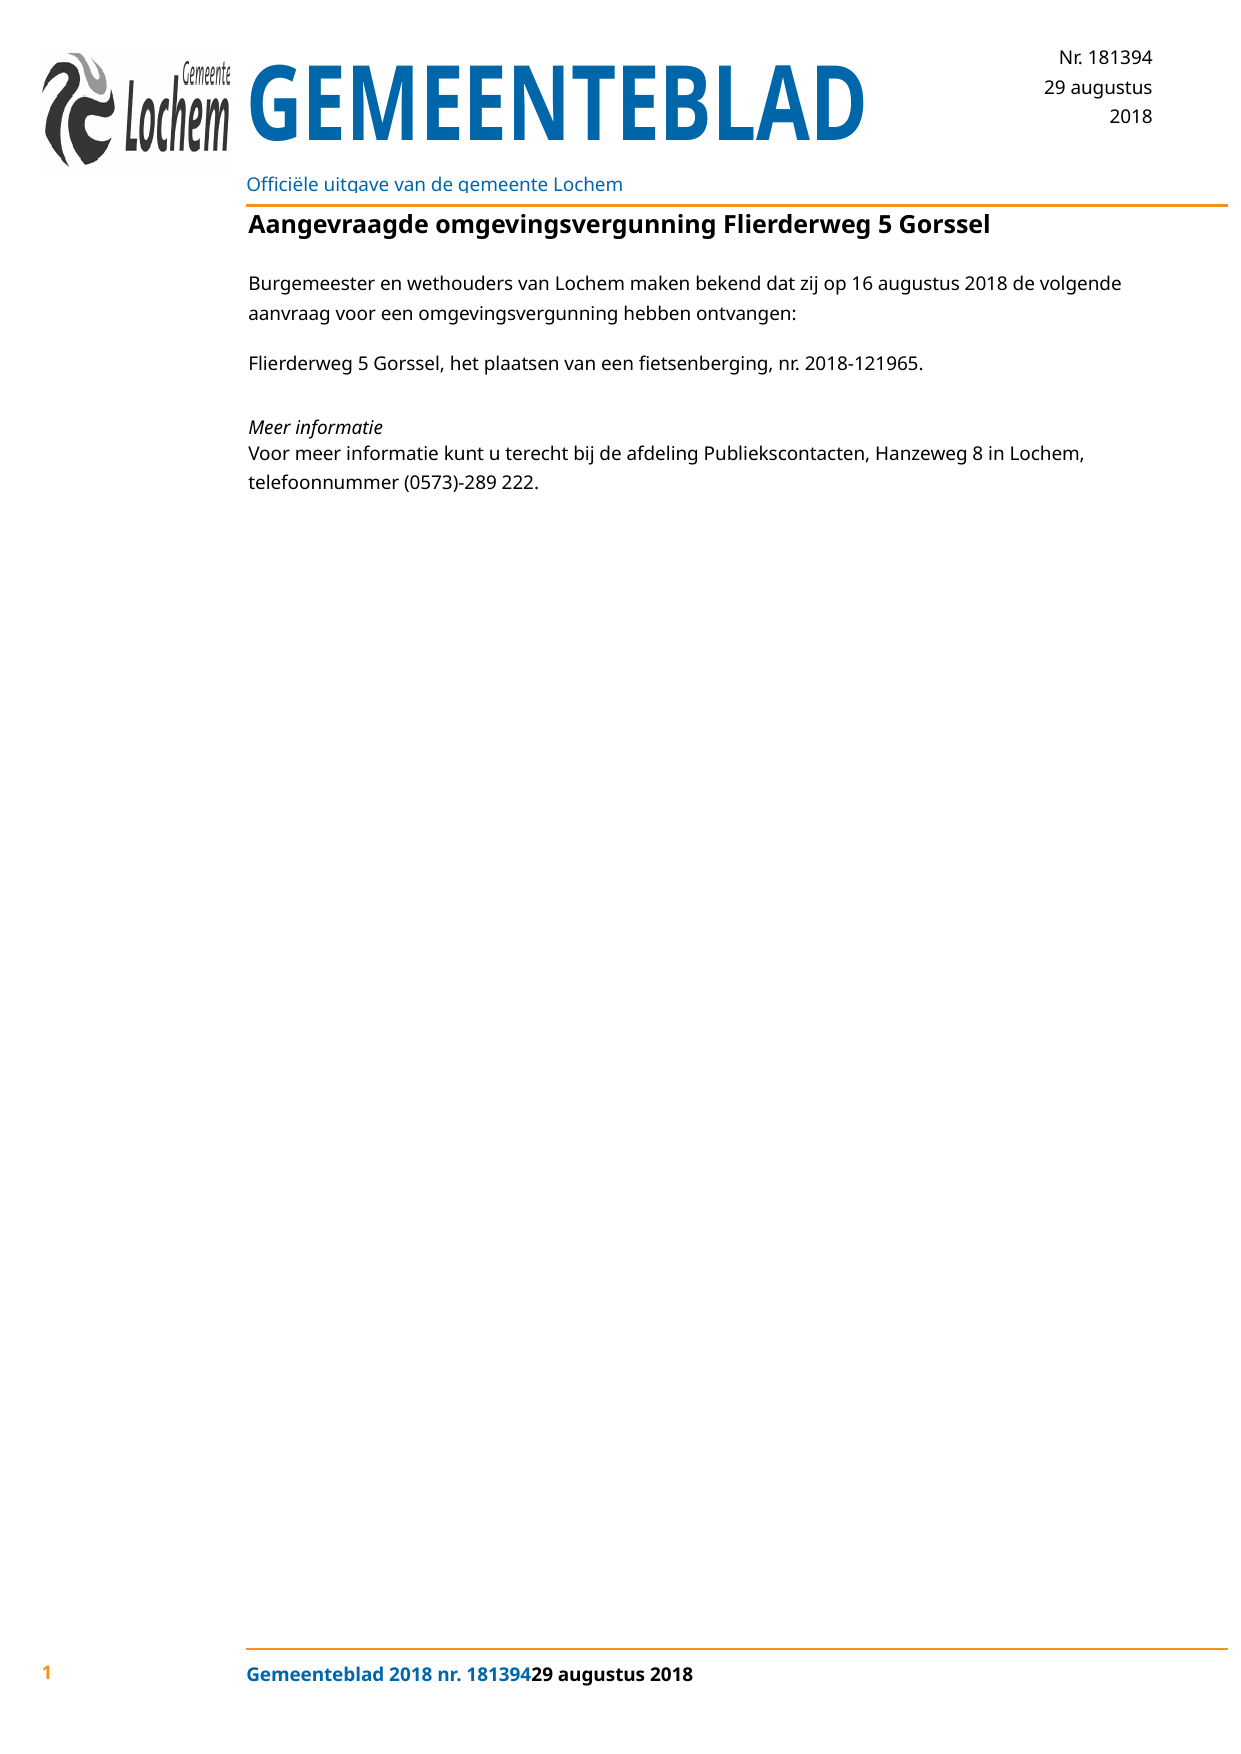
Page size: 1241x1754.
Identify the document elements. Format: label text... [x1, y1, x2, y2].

picture [41, 47, 231, 172]
text Flierderweg 5 Gorssel, het plaatsen van een fietsenberging, nr. 2018-121965. [248, 350, 1152, 376]
text Voor meer informatie kunt u terecht bij de afdeling Publiekscontacten, Hanzeweg 8 in Lochem, telefoonnummer (0573)-289 222. [248, 440, 1152, 495]
text Aangevraagde omgevingsvergunning Flierderweg 5 Gorssel [248, 207, 1152, 241]
text Burgemeester en wethouders van Lochem maken bekend dat zij op 16 augustus 2018 de volgende aanvraag voor een omgevingsvergunning hebben ontvangen: [248, 270, 1152, 326]
text Meer informatie [248, 414, 1152, 440]
